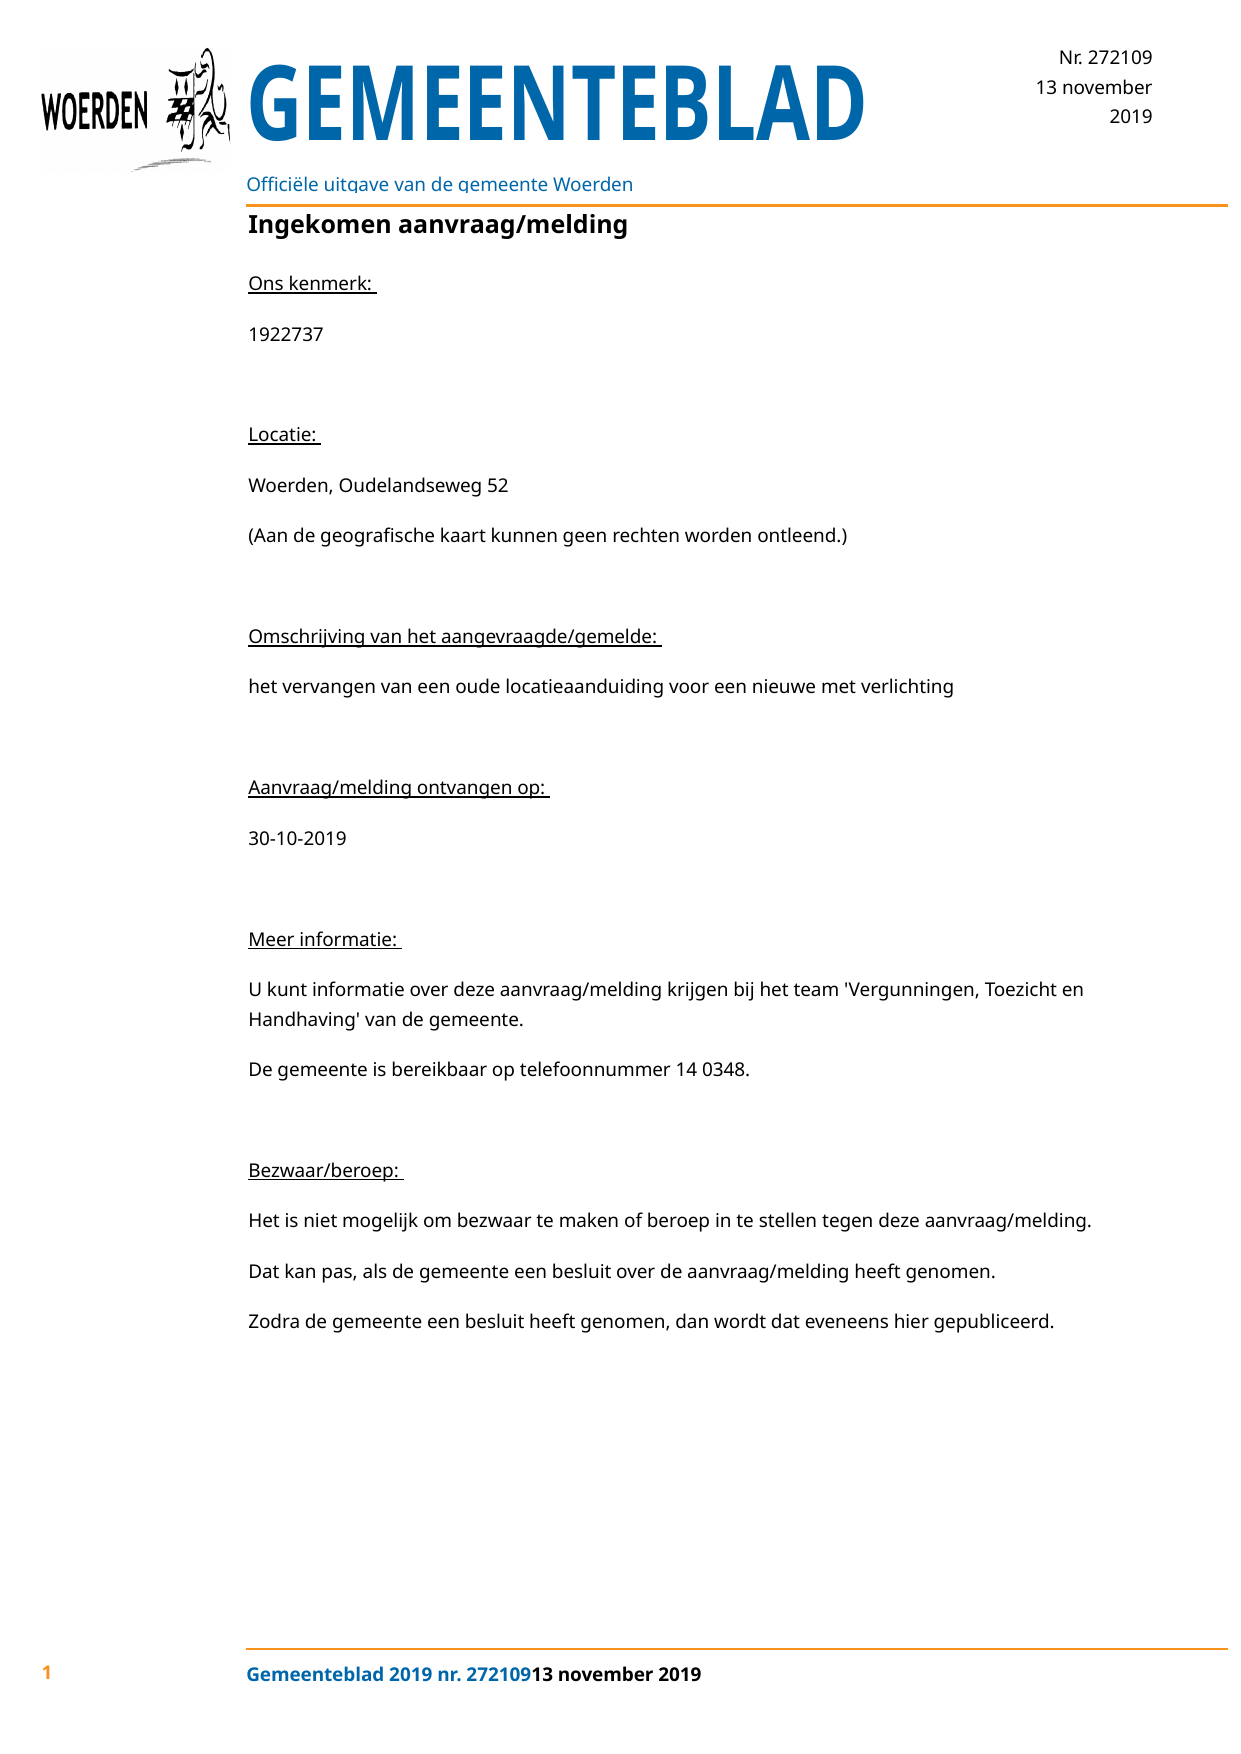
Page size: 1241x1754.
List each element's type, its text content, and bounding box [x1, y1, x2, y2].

text Woerden, Oudelandseweg 52 [248, 472, 1152, 498]
text Zodra de gemeente een besluit heeft genomen, dan wordt dat eveneens hier gepubliceerd. [248, 1308, 1152, 1334]
text 30-10-2019 [248, 825, 1152, 851]
text het vervangen van een oude locatieaanduiding voor een nieuwe met verlichting [248, 674, 1152, 699]
text Omschrijving van het aangevraagde/gemelde: [248, 623, 1152, 649]
text (Aan de geografische kaart kunnen geen rechten worden ontleend.) [248, 522, 1152, 548]
text Dat kan pas, als de gemeente een besluit over de aanvraag/melding heeft genomen. [248, 1258, 1152, 1283]
picture [41, 47, 231, 172]
text Ingekomen aanvraag/melding [248, 207, 1152, 241]
text U kunt informatie over deze aanvraag/melding krijgen bij het team 'Vergunningen, Toezicht en Handhaving' van de gemeente. [248, 976, 1152, 1031]
text Bezwaar/beroep: [248, 1157, 1152, 1183]
text Locatie: [248, 422, 1152, 447]
text 1922737 [248, 321, 1152, 346]
text De gemeente is bereikbaar op telefoonnummer 14 0348. [248, 1056, 1152, 1082]
text Meer informatie: [248, 926, 1152, 951]
text Het is niet mogelijk om bezwaar te maken of beroep in te stellen tegen deze aanvraag/melding. [248, 1207, 1152, 1233]
text Aanvraag/melding ontvangen op: [248, 774, 1152, 800]
text Ons kenmerk: [248, 270, 1152, 296]
